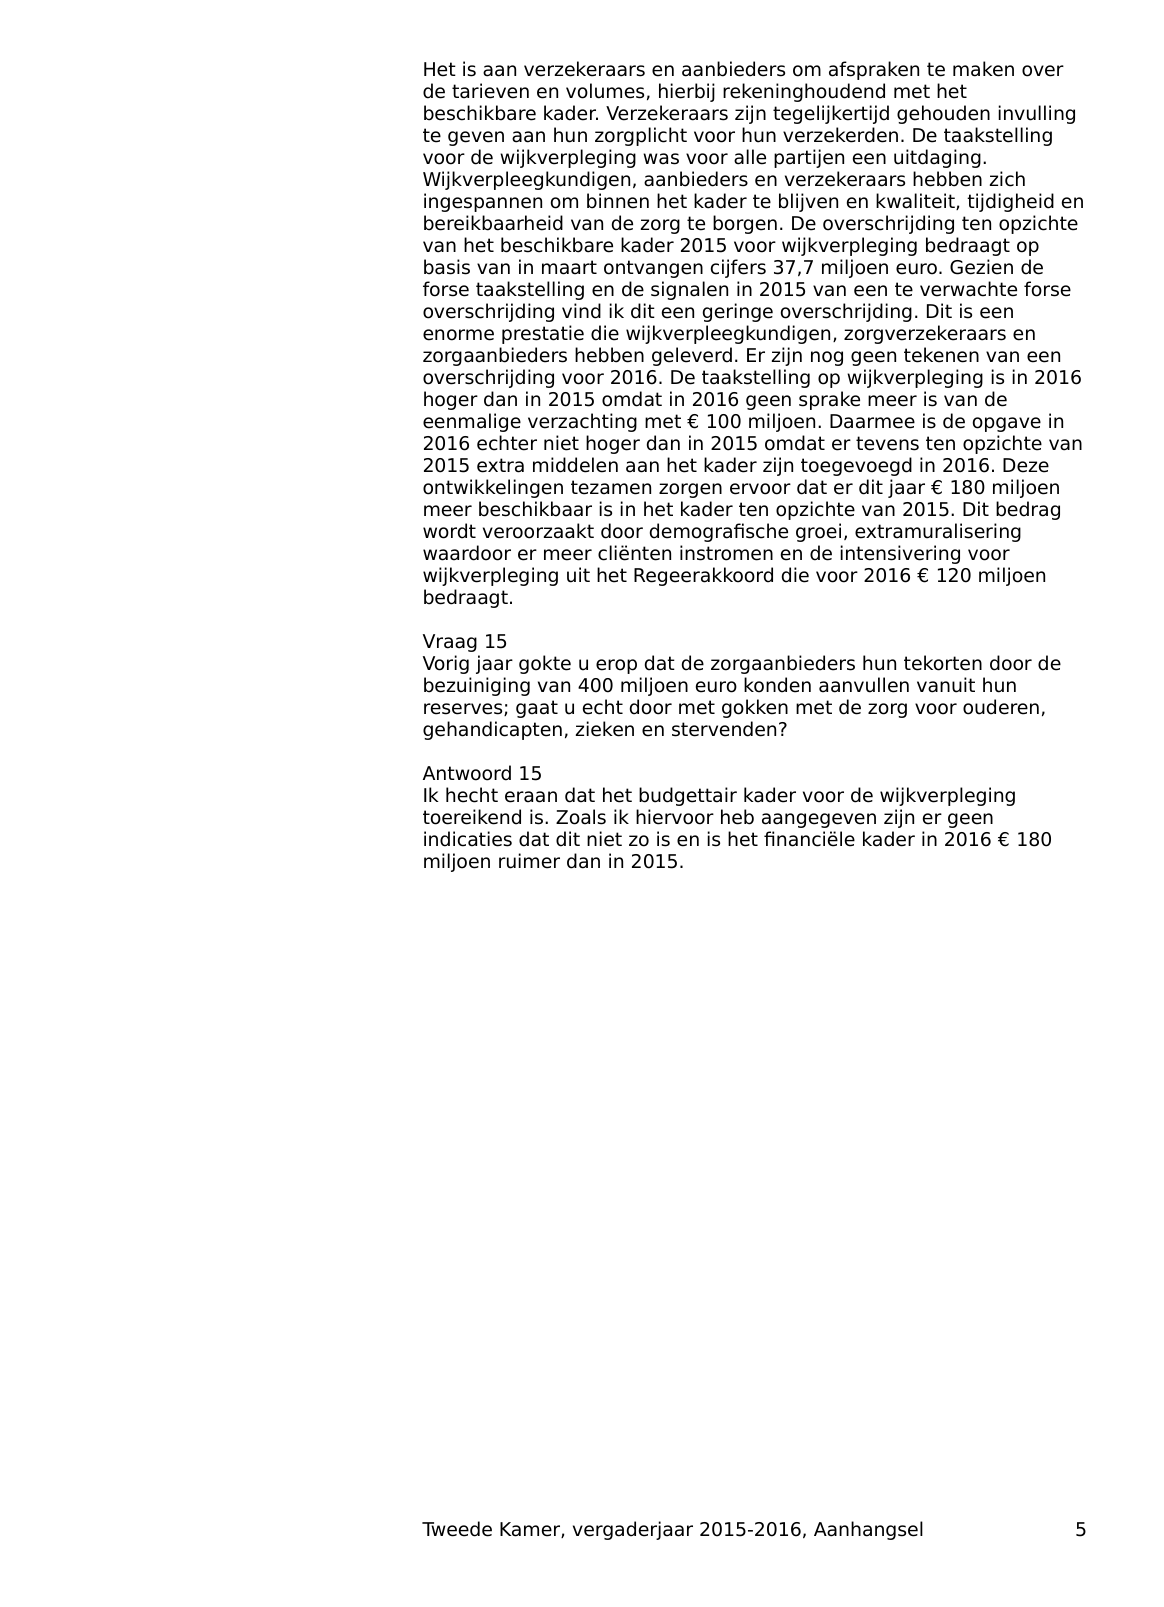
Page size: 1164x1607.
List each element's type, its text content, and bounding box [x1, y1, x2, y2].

text Vorig jaar gokte u erop dat de zorgaanbieders hun tekorten door de bezuiniging van 400 miljoen euro konden aanvullen vanuit hun reserves; gaat u echt door met gokken met de zorg voor ouderen, gehandicapten, zieken en stervenden? [422, 653, 1087, 741]
text Het is aan verzekeraars en aanbieders om afspraken te maken over de tarieven en volumes, hierbij rekeninghoudend met het beschikbare kader. Verzekeraars zijn tegelijkertijd gehouden invulling te geven aan hun zorgplicht voor hun verzekerden. De taakstelling voor de wijkverpleging was voor alle partijen een uitdaging. Wijkverpleegkundigen, aanbieders en verzekeraars hebben zich ingespannen om binnen het kader te blijven en kwaliteit, tijdigheid en bereikbaarheid van de zorg te borgen. De overschrijding ten opzichte van het beschikbare kader 2015 voor wijkverpleging bedraagt op basis van in maart ontvangen cijfers 37,7 miljoen euro. Gezien de forse taakstelling en de signalen in 2015 van een te verwachte forse overschrijding vind ik dit een geringe overschrijding. Dit is een enorme prestatie die wijkverpleegkundigen, zorgverzekeraars en zorgaanbieders hebben geleverd. Er zijn nog geen tekenen van een overschrijding voor 2016. De taakstelling op wijkverpleging is in 2016 hoger dan in 2015 omdat in 2016 geen sprake meer is van de eenmalige verzachting met € 100 miljoen. Daarmee is de opgave in 2016 echter niet hoger dan in 2015 omdat er tevens ten opzichte van 2015 extra middelen aan het kader zijn toegevoegd in 2016. Deze ontwikkelingen tezamen zorgen ervoor dat er dit jaar € 180 miljoen meer beschikbaar is in het kader ten opzichte van 2015. Dit bedrag wordt veroorzaakt door demografische groei, extramuralisering waardoor er meer cliënten instromen en de intensivering voor wijkverpleging uit het Regeerakkoord die voor 2016 € 120 miljoen bedraagt. [422, 59, 1087, 608]
text Vraag 15 [422, 631, 1087, 653]
text Antwoord 15 [422, 763, 1087, 785]
text Ik hecht eraan dat het budgettair kader voor de wijkverpleging toereikend is. Zoals ik hiervoor heb aangegeven zijn er geen indicaties dat dit niet zo is en is het financiële kader in 2016 € 180 miljoen ruimer dan in 2015. [422, 785, 1087, 873]
